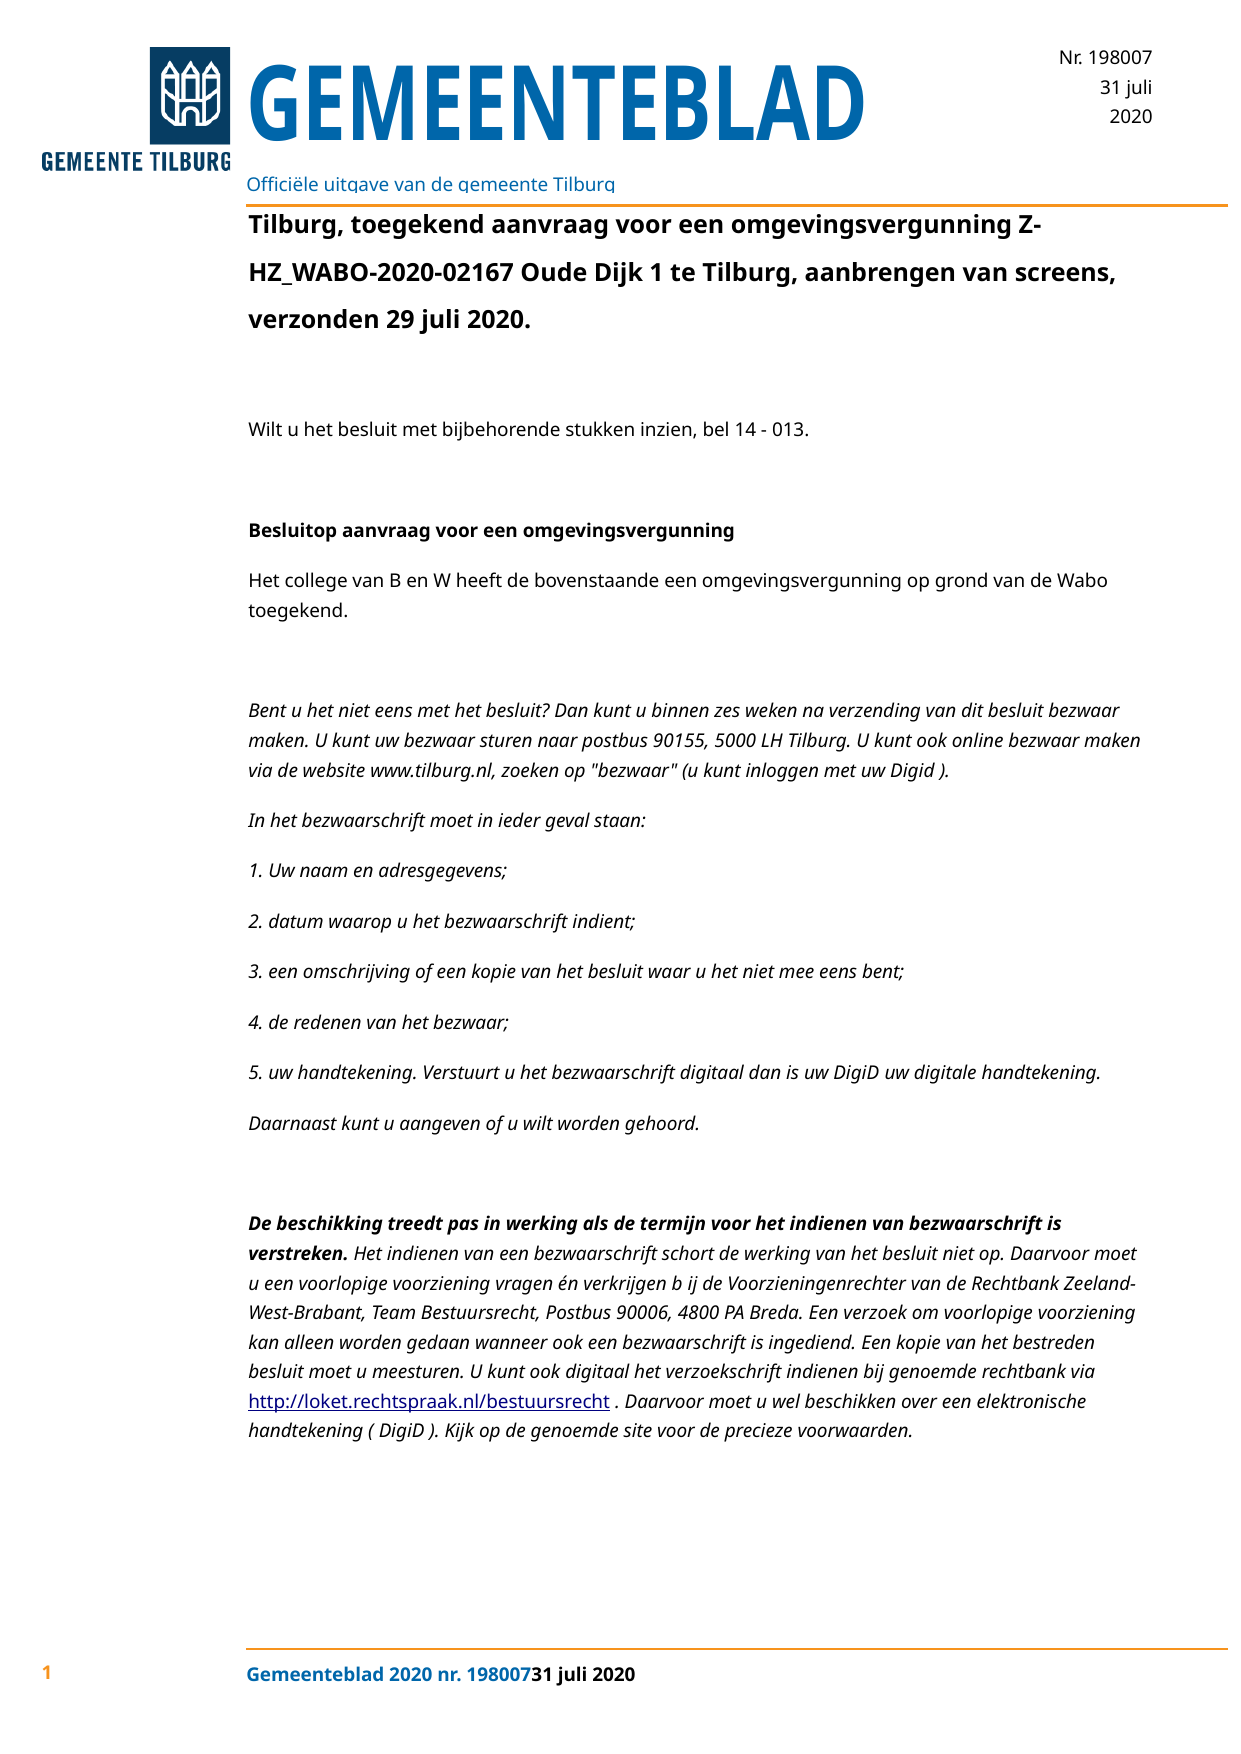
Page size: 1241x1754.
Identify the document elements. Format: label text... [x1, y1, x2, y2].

text De beschikking treedt pas in werking als de termijn voor het indienen van bezwaarschrift is verstreken. Het indienen van een bezwaarschrift schort de werking van het besluit niet op. Daarvoor moet u een voorlopige voorziening vragen én verkrijgen b ij de Voorzieningenrechter van de Rechtbank Zeeland-West-Brabant, Team Bestuursrecht, Postbus 90006, 4800 PA Breda. Een verzoek om voorlopige voorziening kan alleen worden gedaan wanneer ook een bezwaarschrift is ingediend. Een kopie van het bestreden besluit moet u meesturen. U kunt ook digitaal het verzoekschrift indienen bij genoemde rechtbank via http://loket.rechtspraak.nl/bestuursrecht . Daarvoor moet u wel beschikken over een elektronische handtekening ( DigiD ). Kijk op de genoemde site voor de precieze voorwaarden. [248, 1211, 1152, 1443]
text 2. datum waarop u het bezwaarschrift indient; [248, 908, 1152, 934]
text Het college van B en W heeft de bovenstaande een omgevingsvergunning op grond van de Wabo toegekend. [248, 567, 1152, 622]
text 1. Uw naam en adresgegevens; [248, 858, 1152, 883]
text 3. een omschrijving of een kopie van het besluit waar u het niet mee eens bent; [248, 958, 1152, 984]
text 4. de redenen van het bezwaar; [248, 1009, 1152, 1034]
text Bent u het niet eens met het besluit? Dan kunt u binnen zes weken na verzending van dit besluit bezwaar maken. U kunt uw bezwaar sturen naar postbus 90155, 5000 LH Tilburg. U kunt ook online bezwaar maken via de website www.tilburg.nl, zoeken op "bezwaar" (u kunt inloggen met uw Digid ). [248, 698, 1152, 782]
text 5. uw handtekening. Verstuurt u het bezwaarschrift digitaal dan is uw DigiD uw digitale handtekening. [248, 1059, 1152, 1085]
text In het bezwaarschrift moet in ieder geval staan: [248, 807, 1152, 833]
picture [41, 47, 231, 172]
text Daarnaast kunt u aangeven of u wilt worden gehoord. [248, 1110, 1152, 1135]
text Wilt u het besluit met bijbehorende stukken inzien, bel 14 - 013. [248, 416, 1152, 442]
text Tilburg, toegekend aanvraag voor een omgevingsvergunning Z-HZ_WABO-2020-02167 Oude Dijk 1 te Tilburg, aanbrengen van screens, verzonden 29 juli 2020. [248, 207, 1152, 336]
text Besluitop aanvraag voor een omgevingsvergunning [248, 517, 1152, 542]
